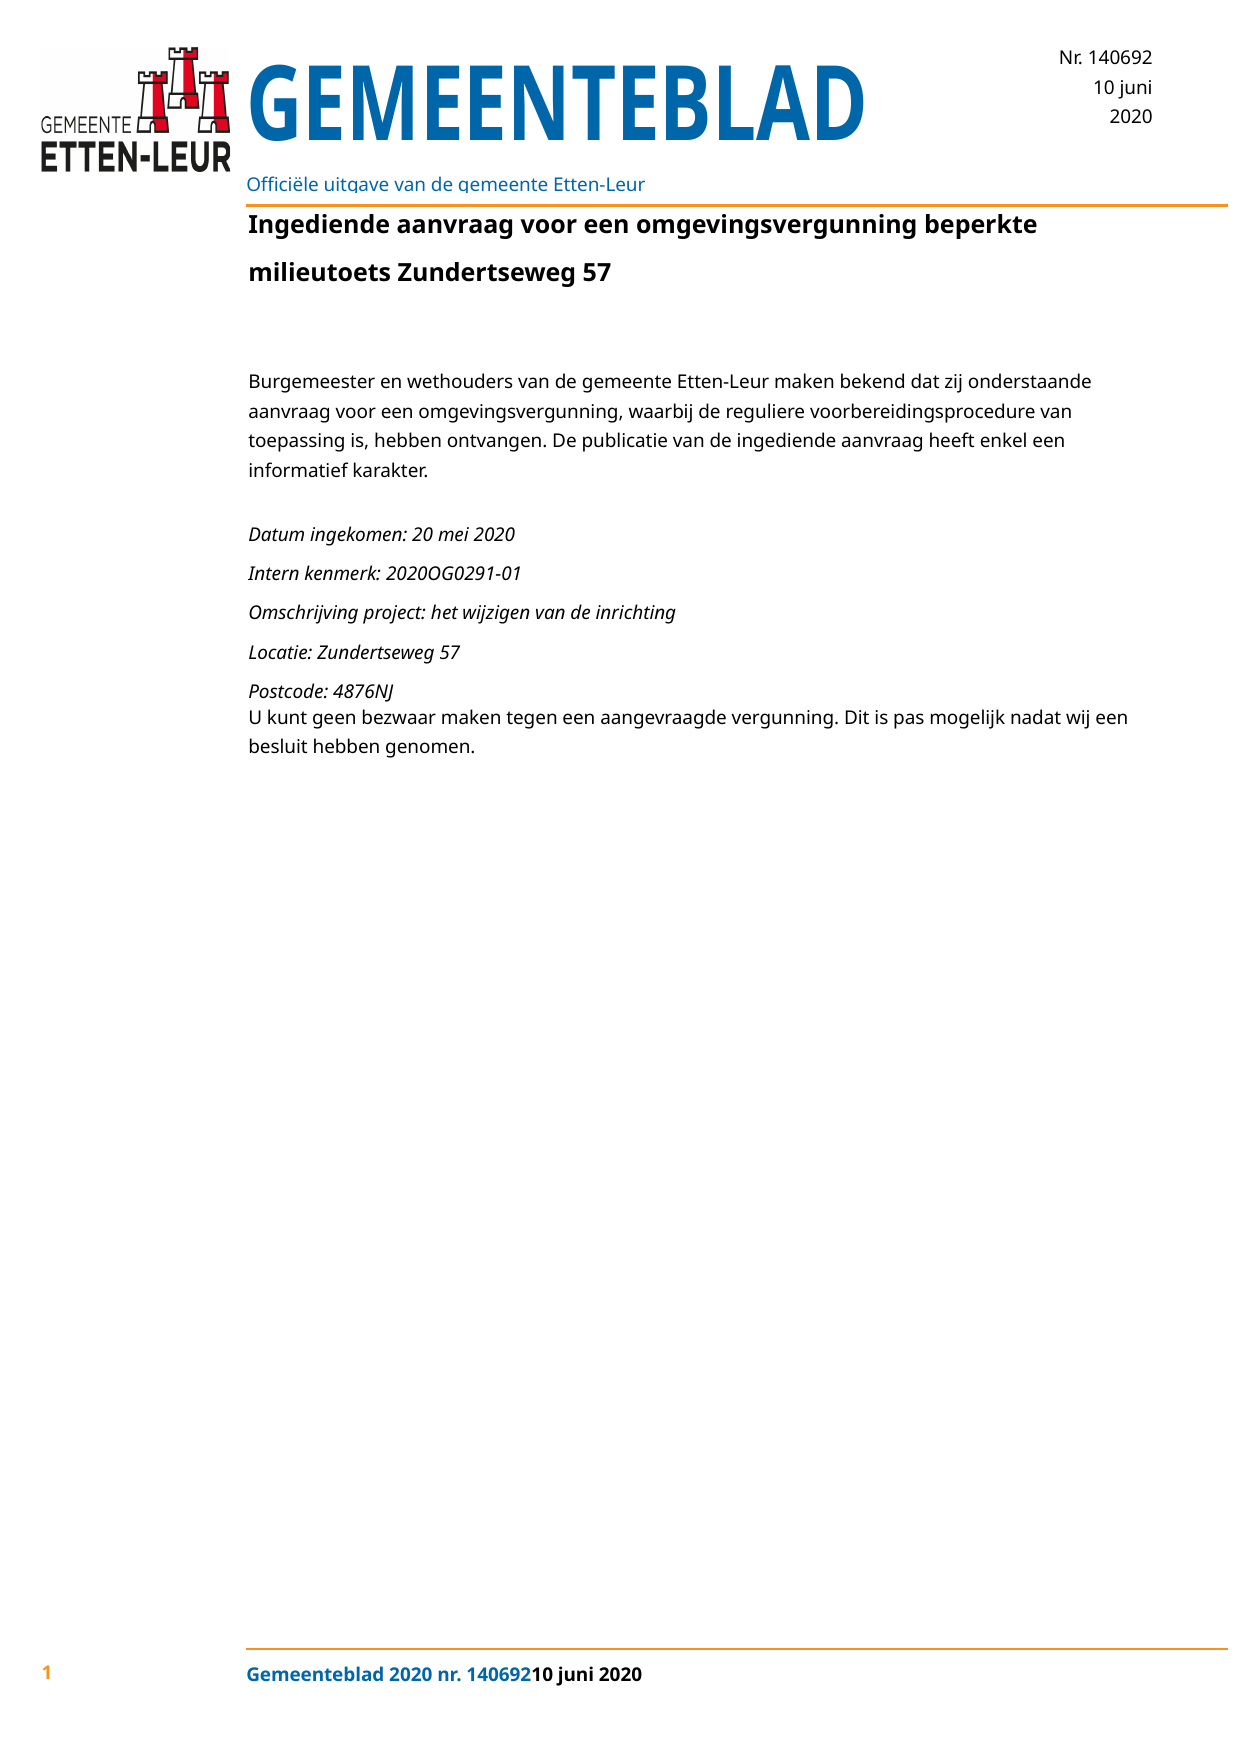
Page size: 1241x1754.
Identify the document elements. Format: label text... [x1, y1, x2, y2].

text Postcode: 4876NJ [248, 678, 1152, 704]
text Datum ingekomen: 20 mei 2020 [248, 521, 1152, 547]
text Burgemeester en wethouders van de gemeente Etten-Leur maken bekend dat zij onderstaande aanvraag voor een omgevingsvergunning, waarbij de reguliere voorbereidingsprocedure van toepassing is, hebben ontvangen. De publicatie van de ingediende aanvraag heeft enkel een informatief karakter. [248, 368, 1152, 483]
text Ingediende aanvraag voor een omgevingsvergunning beperkte milieutoets Zundertseweg 57 [248, 207, 1152, 288]
picture [41, 47, 231, 172]
text Intern kenmerk: 2020OG0291-01 [248, 560, 1152, 586]
text Locatie: Zundertseweg 57 [248, 639, 1152, 664]
text Omschrijving project: het wijzigen van de inrichting [248, 599, 1152, 625]
text U kunt geen bezwaar maken tegen een aangevraagde vergunning. Dit is pas mogelijk nadat wij een besluit hebben genomen. [248, 704, 1152, 759]
